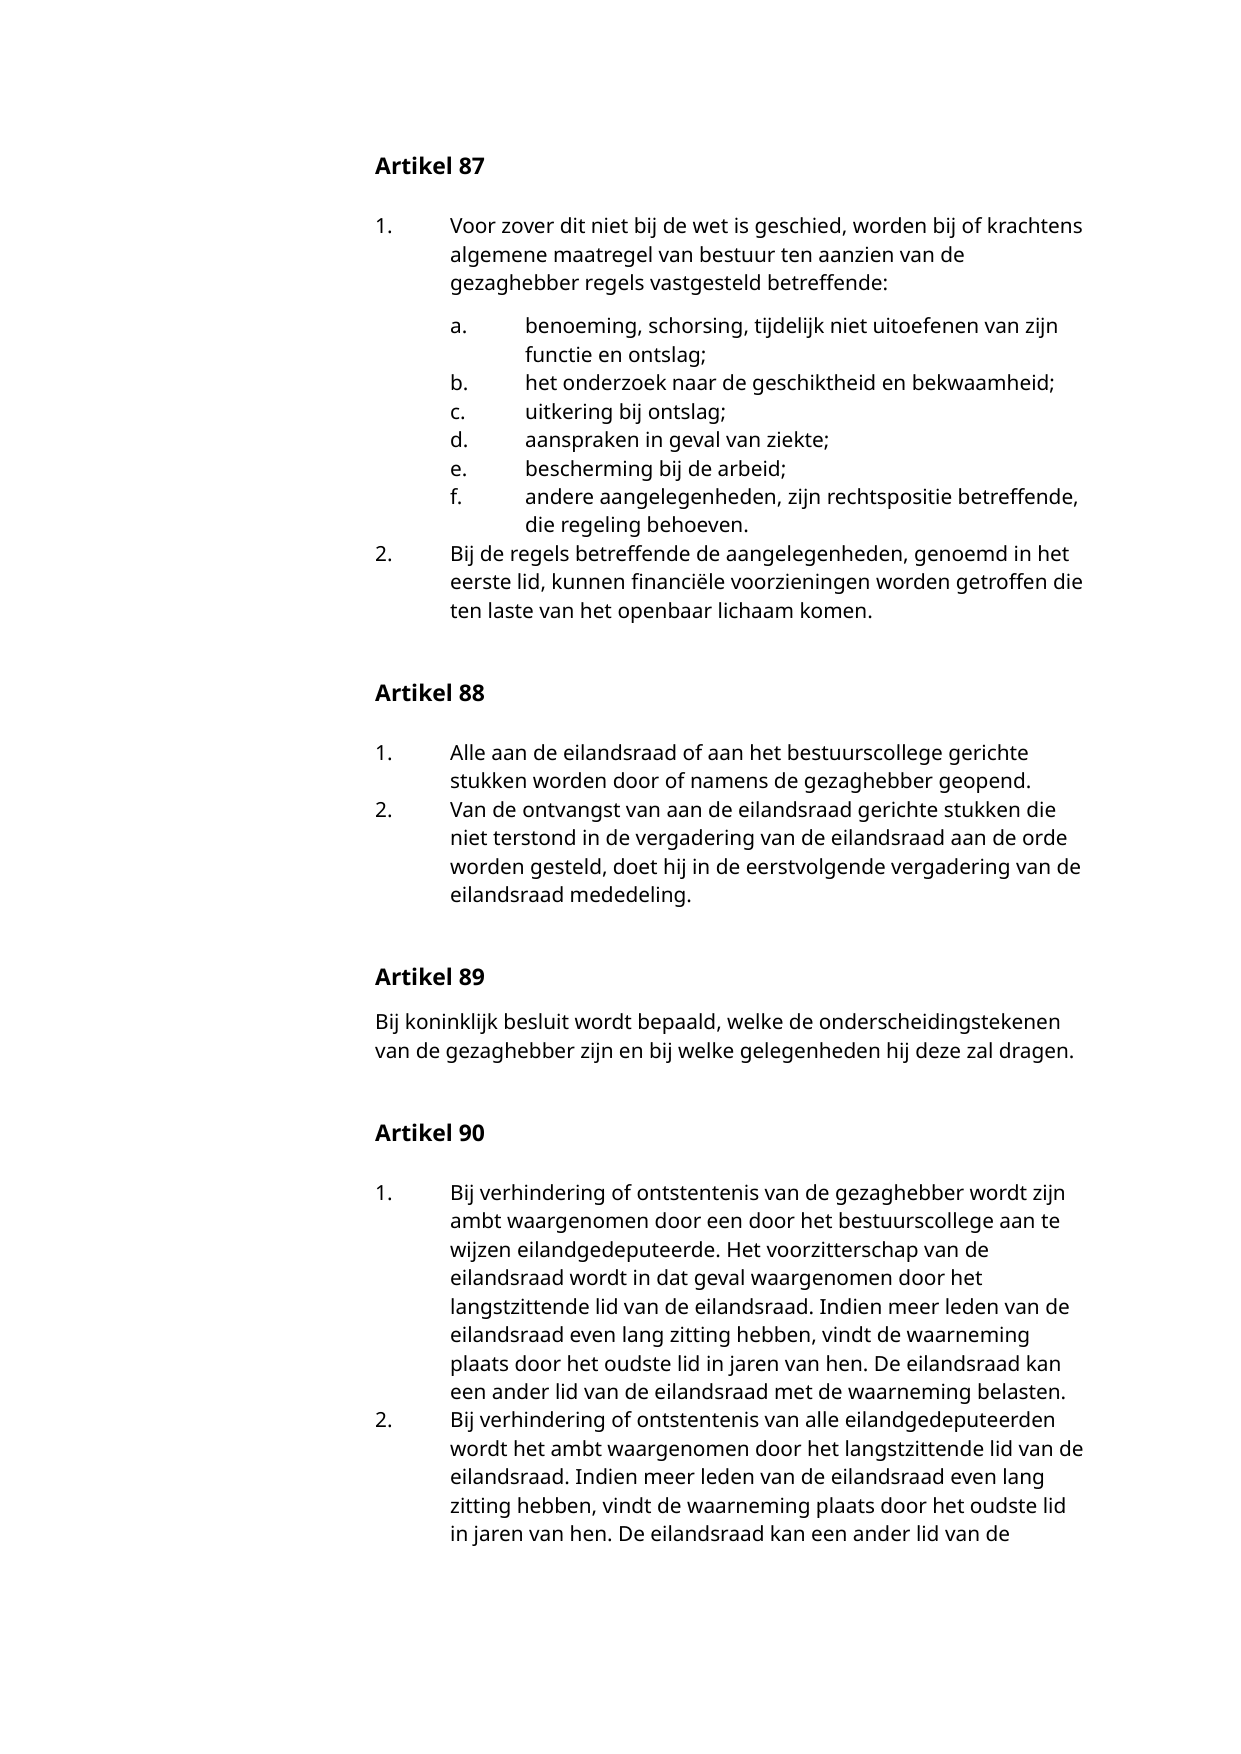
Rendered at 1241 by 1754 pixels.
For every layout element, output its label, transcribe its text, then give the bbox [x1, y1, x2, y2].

subtitle Artikel 87 [375, 150, 1090, 181]
subtitle Artikel 89 [375, 961, 1090, 992]
list Bij de regels betreffende de aangelegenheden, genoemd in het eerste lid, kunnen financiële voorzieningen worden getroffen die ten laste van het openbaar lichaam komen. [375, 539, 1090, 624]
list uitkering bij ontslag; [450, 397, 1090, 425]
list benoeming, schorsing, tijdelijk niet uitoefenen van zijn functie en ontslag; [450, 312, 1090, 368]
list Bij verhindering of ontstentenis van de gezaghebber wordt zijn ambt waargenomen door een door het bestuurscollege aan te wijzen eilandgedeputeerde. Het voorzitterschap van de eilandsraad wordt in dat geval waargenomen door het langstzittende lid van de eilandsraad. Indien meer leden van de eilandsraad even lang zitting hebben, vindt de waarneming plaats door het oudste lid in jaren van hen. De eilandsraad kan een ander lid van de eilandsraad met de waarneming belasten. [375, 1178, 1090, 1406]
subtitle Artikel 90 [375, 1117, 1090, 1148]
list het onderzoek naar de geschiktheid en bekwaamheid; [450, 368, 1090, 397]
list andere aangelegenheden, zijn rechtspositie betreffende, die regeling behoeven. [450, 482, 1090, 539]
subtitle Artikel 88 [375, 677, 1090, 708]
list Bij verhindering of ontstentenis van alle eilandgedeputeerden wordt het ambt waargenomen door het langstzittende lid van de eilandsraad. Indien meer leden van de eilandsraad even lang zitting hebben, vindt de waarneming plaats door het oudste lid in jaren van hen. De eilandsraad kan een ander lid van de [375, 1406, 1090, 1548]
text Bij koninklijk besluit wordt bepaald, welke de onderscheidingstekenen van de gezaghebber zijn en bij welke gelegenheden hij deze zal dragen. [375, 1007, 1090, 1064]
list Voor zover dit niet bij de wet is geschied, worden bij of krachtens algemene maatregel van bestuur ten aanzien van de gezaghebber regels vastgesteld betreffende: [375, 211, 1090, 297]
list bescherming bij de arbeid; [450, 454, 1090, 482]
list aanspraken in geval van ziekte; [450, 425, 1090, 454]
list Van de ontvangst van aan de eilandsraad gerichte stukken die niet terstond in de vergadering van de eilandsraad aan de orde worden gesteld, doet hij in de eerstvolgende vergadering van de eilandsraad mededeling. [375, 795, 1090, 909]
list Alle aan de eilandsraad of aan het bestuurscollege gerichte stukken worden door of namens de gezaghebber geopend. [375, 738, 1090, 795]
